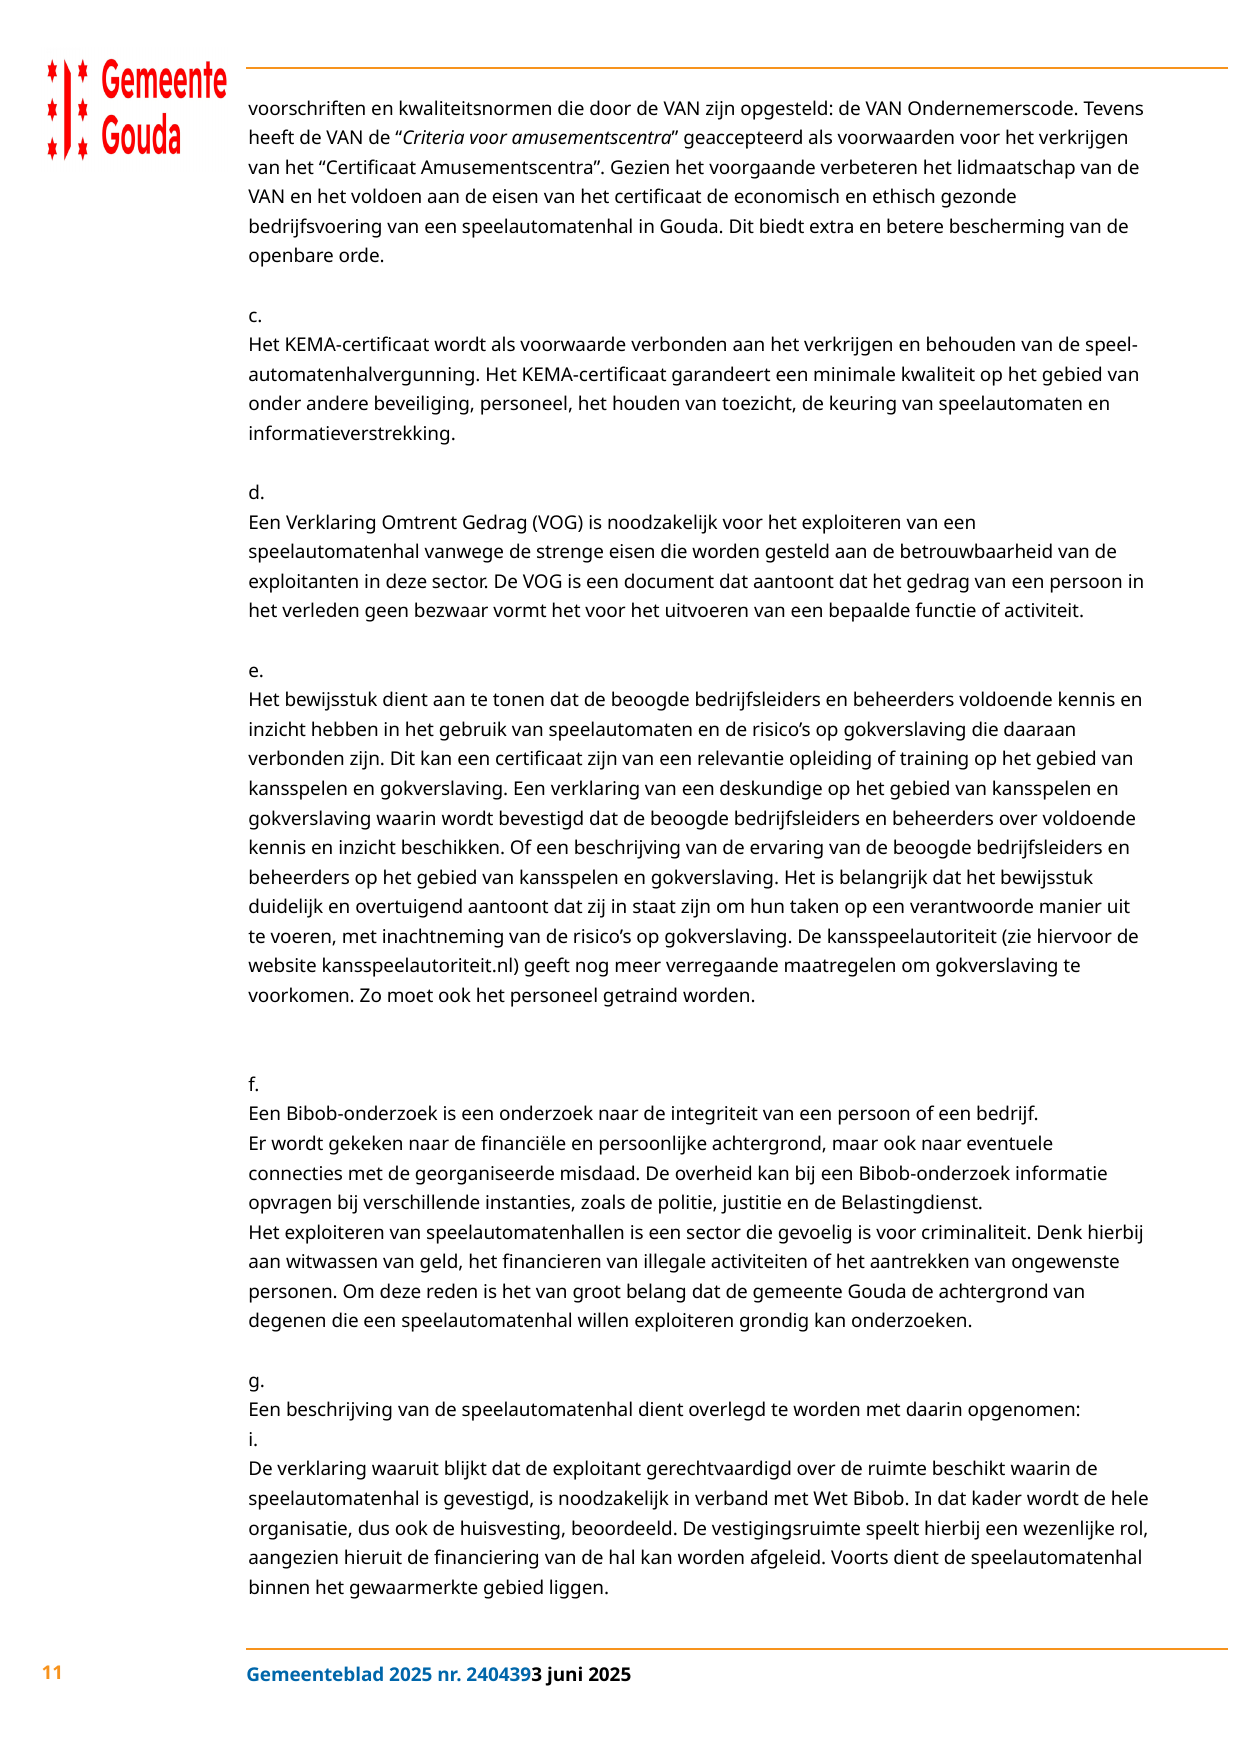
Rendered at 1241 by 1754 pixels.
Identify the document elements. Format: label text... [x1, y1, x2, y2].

text De verklaring waaruit blijkt dat de exploitant gerechtvaardigd over de ruimte beschikt waarin de speelautomatenhal is gevestigd, is noodzakelijk in verband met Wet Bibob. In dat kader wordt de hele organisatie, dus ook de huisvesting, beoordeeld. De vestigingsruimte speelt hierbij een wezenlijke rol, aangezien hieruit de financiering van de hal kan worden afgeleid. Voorts dient de speelautomatenhal binnen het gewaarmerkte gebied liggen. [248, 1456, 1152, 1600]
text Er wordt gekeken naar de financiële en persoonlijke achtergrond, maar ook naar eventuele connecties met de georganiseerde misdaad. De overheid kan bij een Bibob-onderzoek informatie opvragen bij verschillende instanties, zoals de politie, justitie en de Belastingdienst. [248, 1130, 1152, 1215]
text Een Verklaring Omtrent Gedrag (VOG) is noodzakelijk voor het exploiteren van een speelautomatenhal vanwege de strenge eisen die worden gesteld aan de betrouwbaarheid van de exploitanten in deze sector. De VOG is een document dat aantoont dat het gedrag van een persoon in het verleden geen bezwaar vormt het voor het uitvoeren van een bepaalde functie of activiteit. [248, 509, 1152, 623]
text Het KEMA-certificaat wordt als voorwaarde verbonden aan het verkrijgen en behouden van de speel-automatenhalvergunning. Het KEMA-certificaat garandeert een minimale kwaliteit op het gebied van onder andere beveiliging, personeel, het houden van toezicht, de keuring van speelautomaten en informatieverstrekking. [248, 331, 1152, 446]
picture [41, 47, 231, 172]
text g. [248, 1367, 1152, 1393]
text Een Bibob-onderzoek is een onderzoek naar de integriteit van een persoon of een bedrijf. [248, 1101, 1152, 1126]
text d. [248, 479, 1152, 505]
text i. [248, 1426, 1152, 1452]
text Het exploiteren van speelautomatenhallen is een sector die gevoelig is voor criminaliteit. Denk hierbij aan witwassen van geld, het financieren van illegale activiteiten of het aantrekken van ongewenste personen. Om deze reden is het van groot belang dat de gemeente Gouda de achtergrond van degenen die een speelautomatenhal willen exploiteren grondig kan onderzoeken. [248, 1219, 1152, 1333]
text f. [248, 1071, 1152, 1097]
text Een beschrijving van de speelautomatenhal dient overlegd te worden met daarin opgenomen: [248, 1396, 1152, 1422]
text c. [248, 302, 1152, 328]
text voorschriften en kwaliteitsnormen die door de VAN zijn opgesteld: de VAN Ondernemerscode. Tevens heeft de VAN de “Criteria voor amusementscentra” geaccepteerd als voorwaarden voor het verkrijgen van het “Certificaat Amusementscentra”. Gezien het voorgaande verbeteren het lidmaatschap van de VAN en het voldoen aan de eisen van het certificaat de economisch en ethisch gezonde bedrijfsvoering van een speelautomatenhal in Gouda. Dit biedt extra en betere bescherming van de openbare orde. [248, 95, 1152, 268]
text Het bewijsstuk dient aan te tonen dat de beoogde bedrijfsleiders en beheerders voldoende kennis en inzicht hebben in het gebruik van speelautomaten en de risico’s op gokverslaving die daaraan verbonden zijn. Dit kan een certificaat zijn van een relevantie opleiding of training op het gebied van kansspelen en gokverslaving. Een verklaring van een deskundige op het gebied van kansspelen en gokverslaving waarin wordt bevestigd dat de beoogde bedrijfsleiders en beheerders over voldoende kennis en inzicht beschikken. Of een beschrijving van de ervaring van de beoogde bedrijfsleiders en beheerders op het gebied van kansspelen en gokverslaving. Het is belangrijk dat het bewijsstuk duidelijk en overtuigend aantoont dat zij in staat zijn om hun taken op een verantwoorde manier uit te voeren, met inachtneming van de risico’s op gokverslaving. De kansspeelautoriteit (zie hiervoor de website kansspeelautoriteit.nl) geeft nog meer verregaande maatregelen om gokverslaving te voorkomen. Zo moet ook het personeel getraind worden. [248, 686, 1152, 1008]
text e. [248, 657, 1152, 683]
